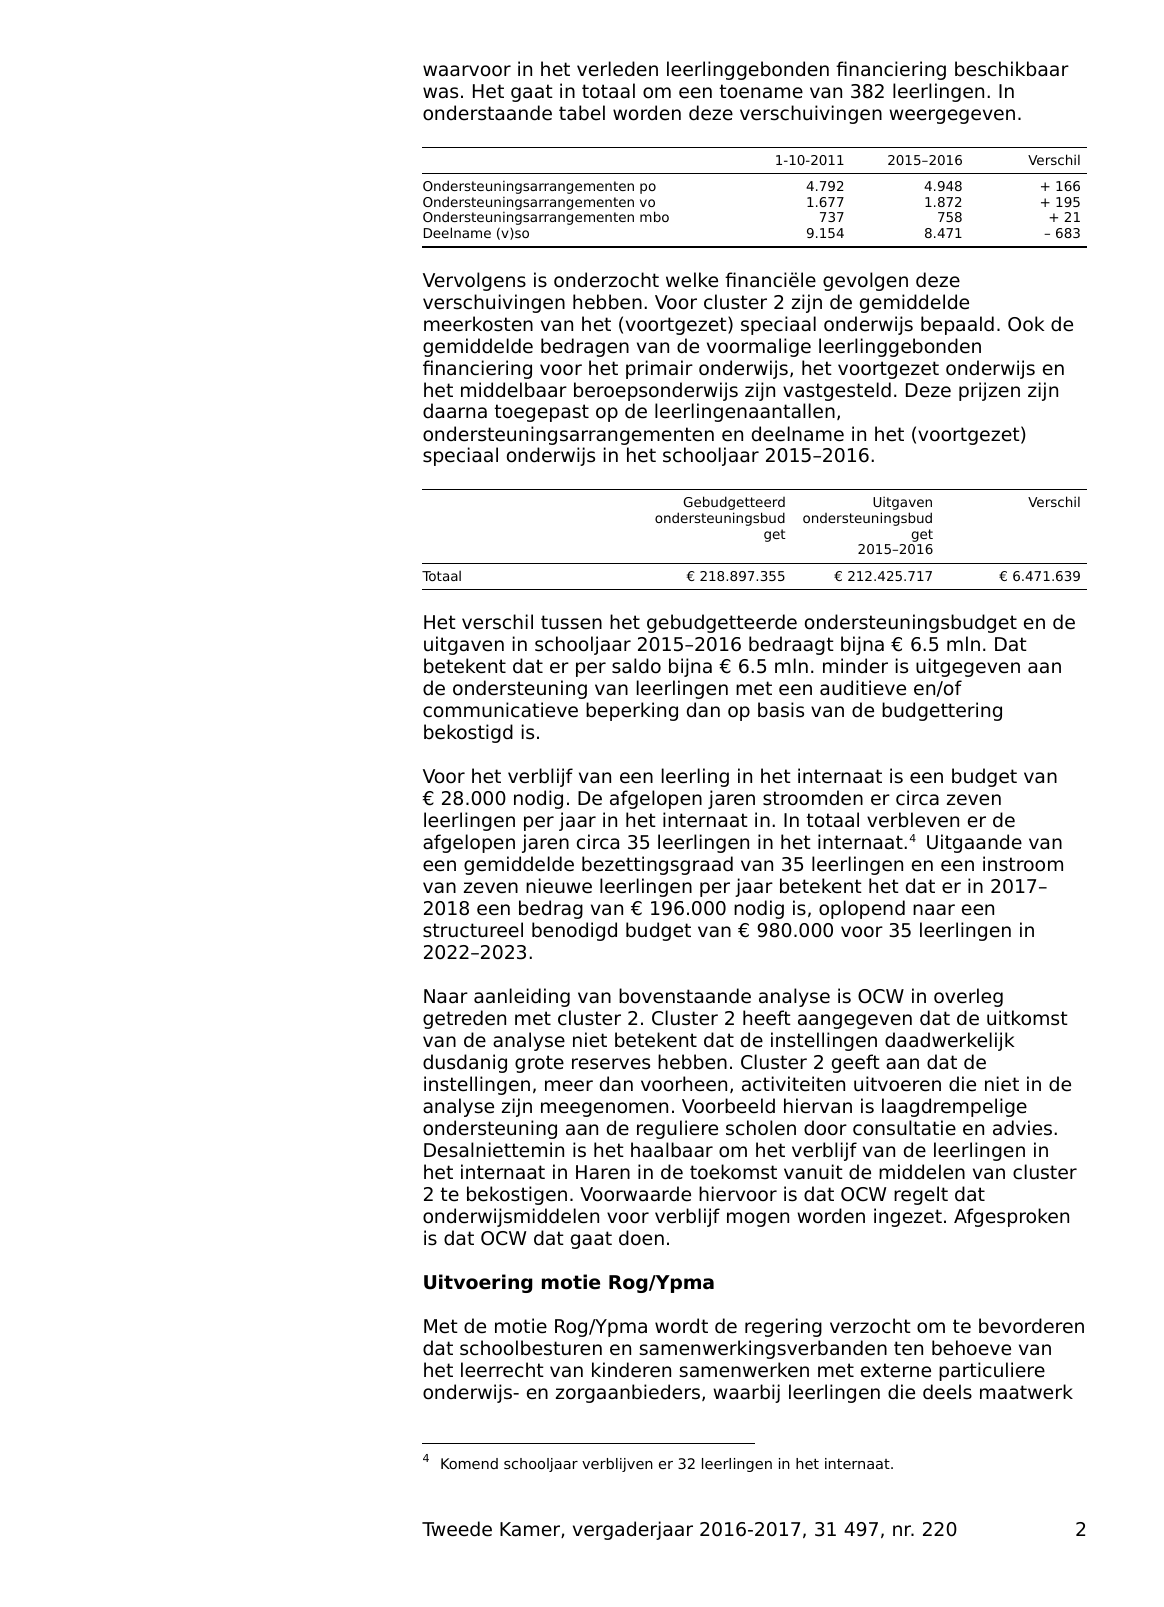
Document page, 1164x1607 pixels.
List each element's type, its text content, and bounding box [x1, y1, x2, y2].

table_cell 1.872 [850, 195, 968, 210]
table_cell Ondersteuningsarrangementen po [422, 174, 732, 194]
table_cell € 212.425.717 [791, 564, 939, 589]
text Vervolgens is onderzocht welke financiële gevolgen deze verschuivingen hebben. Voor cluster 2 zijn de gemiddelde meerkosten van het (voortgezet) speciaal onderwijs bepaald. Ook de gemiddelde bedragen van de voormalige leerlinggebonden financiering voor het primair onderwijs, het voortgezet onderwijs en het middelbaar beroepsonderwijs zijn vastgesteld. Deze prijzen zijn daarna toegepast op de leerlingenaantallen, ondersteuningsarrangementen en deelname in het (voortgezet) speciaal onderwijs in het schooljaar 2015–2016. [422, 269, 1087, 467]
table_header 1-10-2011 [732, 148, 850, 173]
text Met de motie Rog/Ypma wordt de regering verzocht om te bevorderen dat schoolbesturen en samenwerkingsverbanden ten behoeve van het leerrecht van kinderen samenwerken met externe particuliere onderwijs- en zorgaanbieders, waarbij leerlingen die deels maatwerk [422, 1316, 1087, 1404]
table_header Gebudgetteerd ondersteuningsbudget [644, 490, 791, 563]
table_cell € 218.897.355 [644, 564, 791, 589]
table_cell € 6.471.639 [939, 564, 1087, 589]
table_cell + 166 [969, 174, 1087, 194]
table_header Verschil [939, 490, 1087, 563]
table_header 2015–2016 [850, 148, 968, 173]
table_cell 8.471 [850, 226, 968, 246]
table_cell 737 [732, 210, 850, 226]
text Komend schooljaar verblijven er 32 leerlingen in het internaat. [422, 1452, 1087, 1474]
text Naar aanleiding van bovenstaande analyse is OCW in overleg getreden met cluster 2. Cluster 2 heeft aangegeven dat de uitkomst van de analyse niet betekent dat de instellingen daadwerkelijk dusdanig grote reserves hebben. Cluster 2 geeft aan dat de instellingen, meer dan voorheen, activiteiten uitvoeren die niet in de analyse zijn meegenomen. Voorbeeld hiervan is laagdrempelige ondersteuning aan de reguliere scholen door consultatie en advies. Desalniettemin is het haalbaar om het verblijf van de leerlingen in het internaat in Haren in de toekomst vanuit de middelen van cluster 2 te bekostigen. Voorwaarde hiervoor is dat OCW regelt dat onderwijsmiddelen voor verblijf mogen worden ingezet. Afgesproken is dat OCW dat gaat doen. [422, 986, 1087, 1250]
text Het verschil tussen het gebudgetteerde ondersteuningsbudget en de uitgaven in schooljaar 2015–2016 bedraagt bijna € 6.5 mln. Dat betekent dat er per saldo bijna € 6.5 mln. minder is uitgegeven aan de ondersteuning van leerlingen met een auditieve en/of communicatieve beperking dan op basis van de budgettering bekostigd is. [422, 612, 1087, 744]
table_header Uitgaven ondersteuningsbudget 2015–2016 [791, 490, 939, 563]
table_cell 9.154 [732, 226, 850, 246]
table_cell – 683 [969, 226, 1087, 246]
table_cell 1.677 [732, 195, 850, 210]
table_cell 758 [850, 210, 968, 226]
table_cell 4.948 [850, 174, 968, 194]
text Voor het verblijf van een leerling in het internaat is een budget van € 28.000 nodig. De afgelopen jaren stroomden er circa zeven leerlingen per jaar in het internaat in. In totaal verbleven er de afgelopen jaren circa 35 leerlingen in het internaat. Uitgaande van een gemiddelde bezettingsgraad van 35 leerlingen en een instroom van zeven nieuwe leerlingen per jaar betekent het dat er in 2017–2018 een bedrag van € 196.000 nodig is, oplopend naar een structureel benodigd budget van € 980.000 voor 35 leerlingen in 2022–2023. [422, 766, 1087, 964]
table_cell + 21 [969, 210, 1087, 226]
text waarvoor in het verleden leerlinggebonden financiering beschikbaar was. Het gaat in totaal om een toename van 382 leerlingen. In onderstaande tabel worden deze verschuivingen weergegeven. [422, 59, 1087, 125]
table_header [422, 148, 732, 173]
table_cell Ondersteuningsarrangementen vo [422, 195, 732, 210]
table_cell Deelname (v)so [422, 226, 732, 246]
table_cell Ondersteuningsarrangementen mbo [422, 210, 732, 226]
subtitle Uitvoering motie Rog/Ypma [422, 1272, 1087, 1294]
table_cell 4.792 [732, 174, 850, 194]
table_header Verschil [969, 148, 1087, 173]
table_cell + 195 [969, 195, 1087, 210]
table_cell Totaal [422, 564, 644, 589]
table_header [422, 490, 644, 563]
